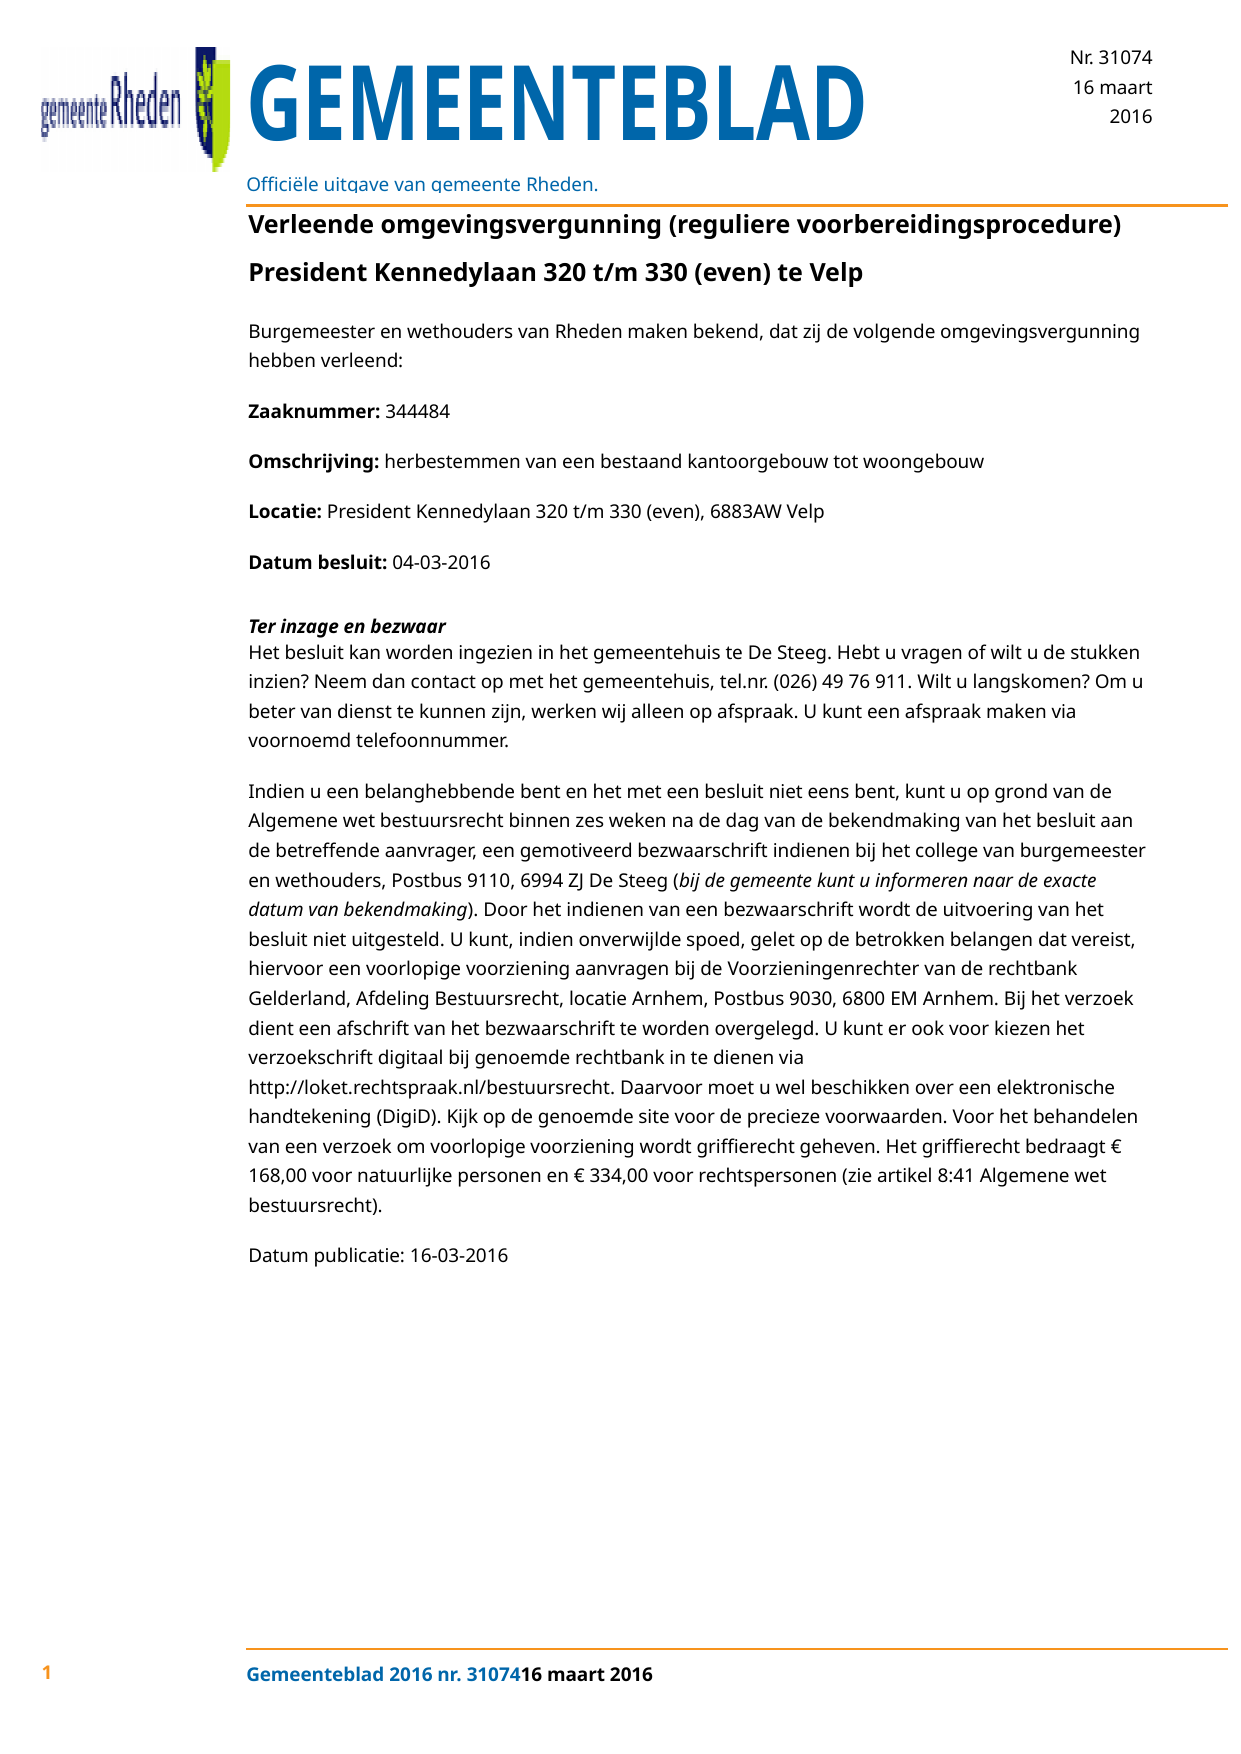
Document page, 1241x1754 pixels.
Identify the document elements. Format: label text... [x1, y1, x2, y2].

text Datum besluit: 04-03-2016 [248, 549, 1152, 575]
text Zaaknummer: 344484 [248, 398, 1152, 424]
text Verleende omgevingsvergunning (reguliere voorbereidingsprocedure) President Kennedylaan 320 t/m 330 (even) te Velp [248, 207, 1152, 288]
picture [41, 47, 231, 172]
text Indien u een belanghebbende bent en het met een besluit niet eens bent, kunt u op grond van de Algemene wet bestuursrecht binnen zes weken na de dag van de bekendmaking van het besluit aan de betreffende aanvrager, een gemotiveerd bezwaarschrift indienen bij het college van burgemeester en wethouders, Postbus 9110, 6994 ZJ De Steeg (bij de gemeente kunt u informeren naar de exacte datum van bekendmaking). Door het indienen van een bezwaarschrift wordt de uitvoering van het besluit niet uitgesteld. U kunt, indien onverwijlde spoed, gelet op de betrokken belangen dat vereist, hiervoor een voorlopige voorziening aanvragen bij de Voorzieningenrechter van de rechtbank Gelderland, Afdeling Bestuursrecht, locatie Arnhem, Postbus 9030, 6800 EM Arnhem. Bij het verzoek dient een afschrift van het bezwaarschrift te worden overgelegd. U kunt er ook voor kiezen het verzoekschrift digitaal bij genoemde rechtbank in te dienen via http://loket.rechtspraak.nl/bestuursrecht. Daarvoor moet u wel beschikken over een elektronische handtekening (DigiD). Kijk op de genoemde site voor de precieze voorwaarden. Voor het behandelen van een verzoek om voorlopige voorziening wordt griffierecht geheven. Het griffierecht bedraagt € 168,00 voor natuurlijke personen en € 334,00 voor rechtspersonen (zie artikel 8:41 Algemene wet bestuursrecht). [248, 778, 1152, 1218]
text Locatie: President Kennedylaan 320 t/m 330 (even), 6883AW Velp [248, 499, 1152, 524]
text Het besluit kan worden ingezien in het gemeentehuis te De Steeg. Hebt u vragen of wilt u de stukken inzien? Neem dan contact op met het gemeentehuis, tel.nr. (026) 49 76 911. Wilt u langskomen? Om u beter van dienst te kunnen zijn, werken wij alleen op afspraak. U kunt een afspraak maken via voornoemd telefoonnummer. [248, 639, 1152, 753]
text Omschrijving: herbestemmen van een bestaand kantoorgebouw tot woongebouw [248, 448, 1152, 474]
text Datum publicatie: 16-03-2016 [248, 1243, 1152, 1268]
text Ter inzage en bezwaar [248, 613, 1152, 639]
text Burgemeester en wethouders van Rheden maken bekend, dat zij de volgende omgevingsvergunning hebben verleend: [248, 318, 1152, 373]
